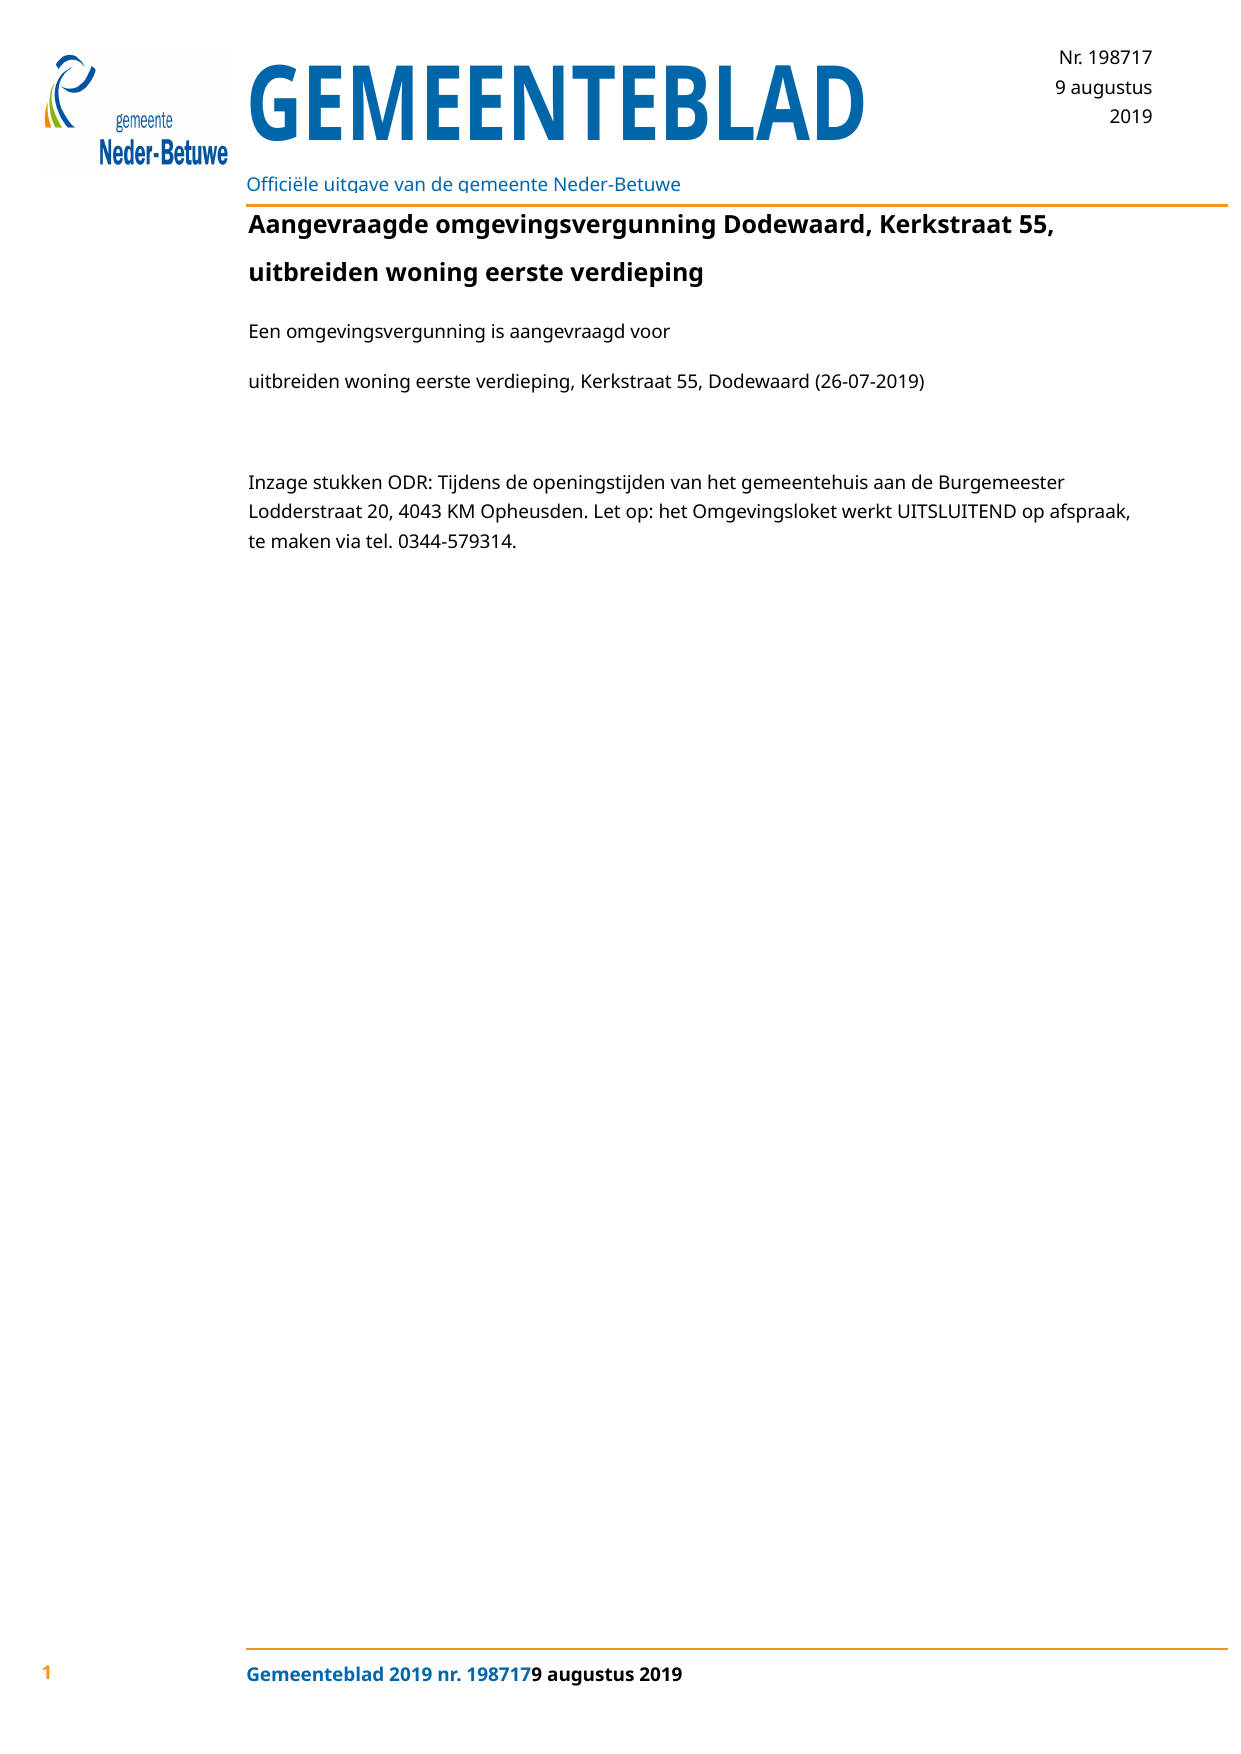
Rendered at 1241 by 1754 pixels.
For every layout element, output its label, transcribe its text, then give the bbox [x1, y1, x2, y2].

picture [41, 47, 231, 172]
text uitbreiden woning eerste verdieping, Kerkstraat 55, Dodewaard (26-07-2019) [248, 368, 1152, 394]
text Inzage stukken ODR: Tijdens de openingstijden van het gemeentehuis aan de Burgemeester Lodderstraat 20, 4043 KM Opheusden. Let op: het Omgevingsloket werkt UITSLUITEND op afspraak, te maken via tel. 0344-579314. [248, 469, 1152, 554]
text Aangevraagde omgevingsvergunning Dodewaard, Kerkstraat 55, uitbreiden woning eerste verdieping [248, 207, 1152, 288]
text Een omgevingsvergunning is aangevraagd voor [248, 318, 1152, 344]
